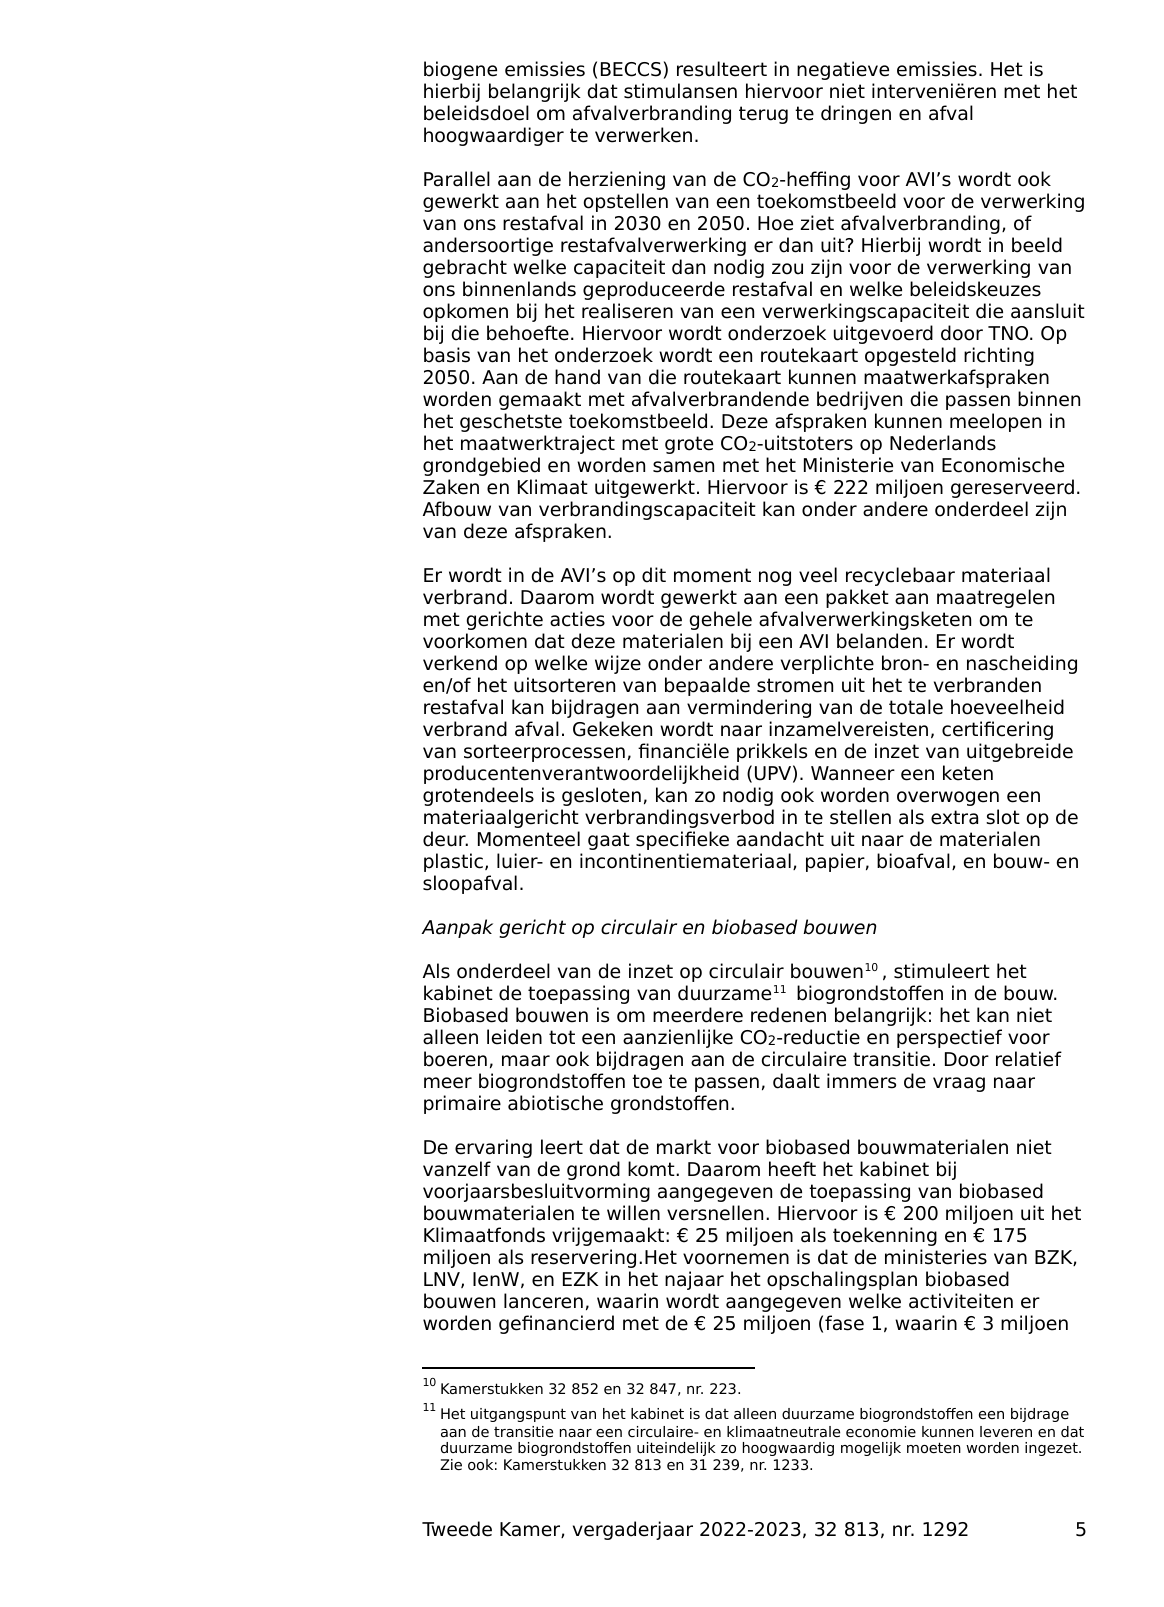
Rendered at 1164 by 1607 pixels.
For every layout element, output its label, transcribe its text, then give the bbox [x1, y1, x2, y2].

text Er wordt in de AVI’s op dit moment nog veel recyclebaar materiaal verbrand. Daarom wordt gewerkt aan een pakket aan maatregelen met gerichte acties voor de gehele afvalverwerkingsketen om te voorkomen dat deze materialen bij een AVI belanden. Er wordt verkend op welke wijze onder andere verplichte bron- en nascheiding en/of het uitsorteren van bepaalde stromen uit het te verbranden restafval kan bijdragen aan vermindering van de totale hoeveelheid verbrand afval. Gekeken wordt naar inzamelvereisten, certificering van sorteerprocessen, financiële prikkels en de inzet van uitgebreide producentenverantwoordelijkheid (UPV). Wanneer een keten grotendeels is gesloten, kan zo nodig ook worden overwogen een materiaalgericht verbrandingsverbod in te stellen als extra slot op de deur. Momenteel gaat specifieke aandacht uit naar de materialen plastic, luier- en incontinentiemateriaal, papier, bioafval, en bouw- en sloopafval. [422, 565, 1087, 895]
subtitle Aanpak gericht op circulair en biobased bouwen [422, 917, 1087, 939]
text Als onderdeel van de inzet op circulair bouwen, stimuleert het kabinet de toepassing van duurzame biogrondstoffen in de bouw. Biobased bouwen is om meerdere redenen belangrijk: het kan niet alleen leiden tot een aanzienlijke CO2-reductie en perspectief voor boeren, maar ook bijdragen aan de circulaire transitie. Door relatief meer biogrondstoffen toe te passen, daalt immers de vraag naar primaire abiotische grondstoffen. [422, 961, 1087, 1115]
text Parallel aan de herziening van de CO2-heffing voor AVI’s wordt ook gewerkt aan het opstellen van een toekomstbeeld voor de verwerking van ons restafval in 2030 en 2050. Hoe ziet afvalverbranding, of andersoortige restafvalverwerking er dan uit? Hierbij wordt in beeld gebracht welke capaciteit dan nodig zou zijn voor de verwerking van ons binnenlands geproduceerde restafval en welke beleidskeuzes opkomen bij het realiseren van een verwerkingscapaciteit die aansluit bij die behoefte. Hiervoor wordt onderzoek uitgevoerd door TNO. Op basis van het onderzoek wordt een routekaart opgesteld richting 2050. Aan de hand van die routekaart kunnen maatwerkafspraken worden gemaakt met afvalverbrandende bedrijven die passen binnen het geschetste toekomstbeeld. Deze afspraken kunnen meelopen in het maatwerktraject met grote CO2-uitstoters op Nederlands grondgebied en worden samen met het Ministerie van Economische Zaken en Klimaat uitgewerkt. Hiervoor is € 222 miljoen gereserveerd. Afbouw van verbrandingscapaciteit kan onder andere onderdeel zijn van deze afspraken. [422, 169, 1087, 543]
text Het uitgangspunt van het kabinet is dat alleen duurzame biogrondstoffen een bijdrage aan de transitie naar een circulaire- en klimaatneutrale economie kunnen leveren en dat duurzame biogrondstoffen uiteindelijk zo hoogwaardig mogelijk moeten worden ingezet. Zie ook: Kamerstukken 32 813 en 31 239, nr. 1233. [422, 1402, 1087, 1474]
text biogene emissies (BECCS) resulteert in negatieve emissies. Het is hierbij belangrijk dat stimulansen hiervoor niet interveniëren met het beleidsdoel om afvalverbranding terug te dringen en afval hoogwaardiger te verwerken. [422, 59, 1087, 147]
text De ervaring leert dat de markt voor biobased bouwmaterialen niet vanzelf van de grond komt. Daarom heeft het kabinet bij voorjaarsbesluitvorming aangegeven de toepassing van biobased bouwmaterialen te willen versnellen. Hiervoor is € 200 miljoen uit het Klimaatfonds vrijgemaakt: € 25 miljoen als toekenning en € 175 miljoen als reservering.Het voornemen is dat de ministeries van BZK, LNV, IenW, en EZK in het najaar het opschalingsplan biobased bouwen lanceren, waarin wordt aangegeven welke activiteiten er worden gefinancierd met de € 25 miljoen (fase 1, waarin € 3 miljoen [422, 1137, 1087, 1335]
text Kamerstukken 32 852 en 32 847, nr. 223. [422, 1377, 1087, 1399]
